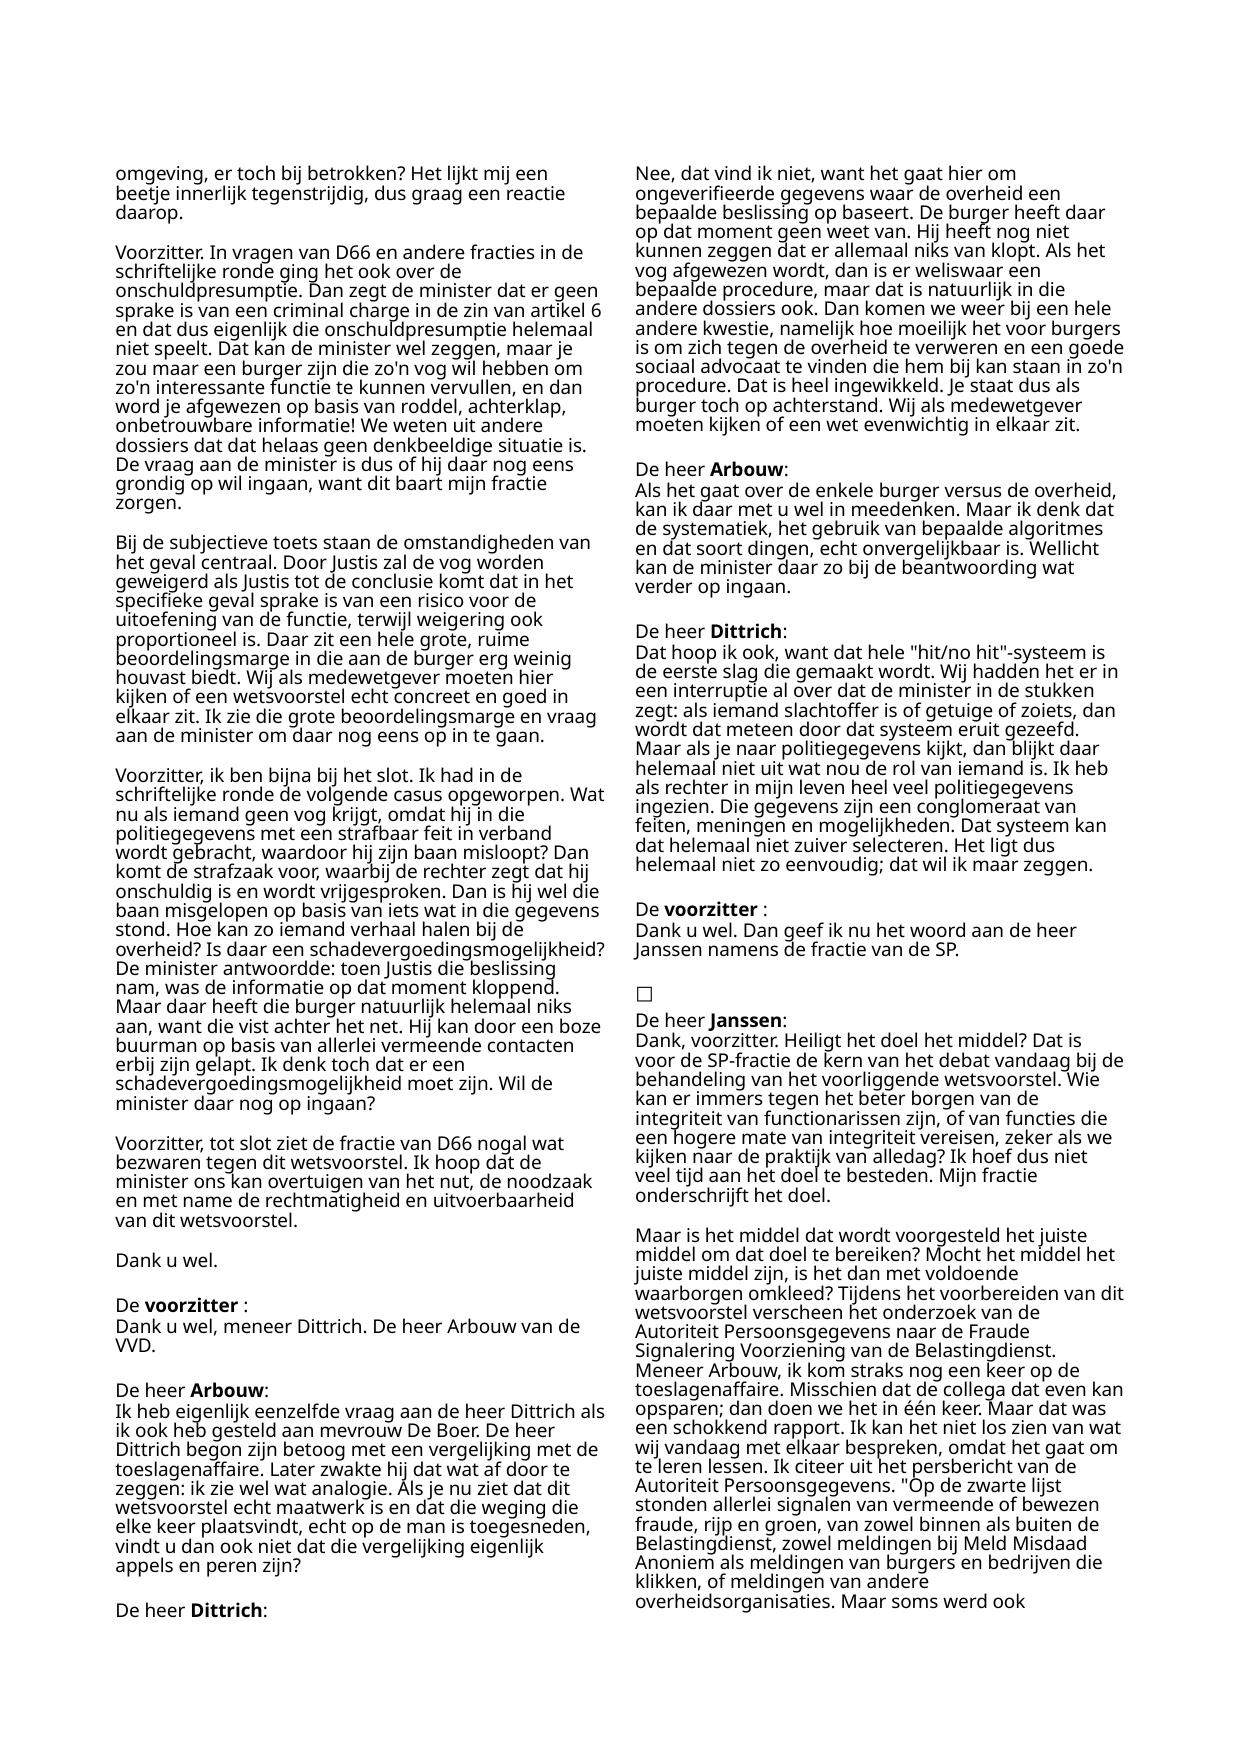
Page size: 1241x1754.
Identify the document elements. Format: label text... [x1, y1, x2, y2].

text De voorzitter : [115, 1292, 605, 1318]
text ⬜ [635, 981, 1125, 1007]
text Dank u wel. [115, 1252, 605, 1271]
text Voorzitter, tot slot ziet de fractie van D66 nogal wat bezwaren tegen dit wetsvoorstel. Ik hoop dat de minister ons kan overtuigen van het nut, de noodzaak en met name de rechtmatigheid en uitvoerbaarheid van dit wetsvoorstel. [115, 1135, 605, 1231]
text Voorzitter, ik ben bijna bij het slot. Ik had in de schriftelijke ronde de volgende casus opgeworpen. Wat nu als iemand geen vog krijgt, omdat hij in die politiegegevens met een strafbaar feit in verband wordt gebracht, waardoor hij zijn baan misloopt? Dan komt de strafzaak voor, waarbij de rechter zegt dat hij onschuldig is en wordt vrijgesproken. Dan is hij wel die baan misgelopen op basis van iets wat in die gegevens stond. Hoe kan zo iemand verhaal halen bij de overheid? Is daar een schadevergoedingsmogelijkheid? De minister antwoordde: toen Justis die beslissing nam, was de informatie op dat moment kloppend. Maar daar heeft die burger natuurlijk helemaal niks aan, want die vist achter het net. Hij kan door een boze buurman op basis van allerlei vermeende contacten erbij zijn gelapt. Ik denk toch dat er een schadevergoedingsmogelijkheid moet zijn. Wil de minister daar nog op ingaan? [115, 767, 605, 1114]
text Bij de subjectieve toets staan de omstandigheden van het geval centraal. Door Justis zal de vog worden geweigerd als Justis tot de conclusie komt dat in het specifieke geval sprake is van een risico voor de uitoefening van de functie, terwijl weigering ook proportioneel is. Daar zit een hele grote, ruime beoordelingsmarge in die aan de burger erg weinig houvast biedt. Wij als medewetgever moeten hier kijken of een wetsvoorstel echt concreet en goed in elkaar zit. Ik zie die grote beoordelingsmarge en vraag aan de minister om daar nog eens op in te gaan. [115, 534, 605, 746]
text De heer Dittrich: [635, 618, 1125, 644]
text De heer Arbouw: [635, 456, 1125, 482]
text De voorzitter : [635, 896, 1125, 922]
text De heer Janssen: [635, 1007, 1125, 1032]
text Dank u wel. Dan geef ik nu het woord aan de heer Janssen namens de fractie van de SP. [635, 922, 1125, 960]
text Ik heb eigenlijk eenzelfde vraag aan de heer Dittrich als ik ook heb gesteld aan mevrouw De Boer. De heer Dittrich begon zijn betoog met een vergelijking met de toeslagenaffaire. Later zwakte hij dat wat af door te zeggen: ik zie wel wat analogie. Als je nu ziet dat dit wetsvoorstel echt maatwerk is en dat die weging die elke keer plaatsvindt, echt op de man is toegesneden, vindt u dan ook niet dat die vergelijking eigenlijk appels en peren zijn? [115, 1403, 605, 1576]
text Nee, dat vind ik niet, want het gaat hier om ongeverifieerde gegevens waar de overheid een bepaalde beslissing op baseert. De burger heeft daar op dat moment geen weet van. Hij heeft nog niet kunnen zeggen dat er allemaal niks van klopt. Als het vog afgewezen wordt, dan is er weliswaar een bepaalde procedure, maar dat is natuurlijk in die andere dossiers ook. Dan komen we weer bij een hele andere kwestie, namelijk hoe moeilijk het voor burgers is om zich tegen de overheid te verweren en een goede sociaal advocaat te vinden die hem bij kan staan in zo'n procedure. Dat is heel ingewikkeld. Je staat dus als burger toch op achterstand. Wij als medewetgever moeten kijken of een wet evenwichtig in elkaar zit. [635, 165, 1125, 435]
text Maar is het middel dat wordt voorgesteld het juiste middel om dat doel te bereiken? Mocht het middel het juiste middel zijn, is het dan met voldoende waarborgen omkleed? Tijdens het voorbereiden van dit wetsvoorstel verscheen het onderzoek van de Autoriteit Persoonsgegevens naar de Fraude Signalering Voorziening van de Belastingdienst. Meneer Arbouw, ik kom straks nog een keer op de toeslagenaffaire. Misschien dat de collega dat even kan opsparen; dan doen we het in één keer. Maar dat was een schokkend rapport. Ik kan het niet los zien van wat wij vandaag met elkaar bespreken, omdat het gaat om te leren lessen. Ik citeer uit het persbericht van de Autoriteit Persoonsgegevens. "Op de zwarte lijst stonden allerlei signalen van vermeende of bewezen fraude, rijp en groen, van zowel binnen als buiten de Belastingdienst, zowel meldingen bij Meld Misdaad Anoniem als meldingen van burgers en bedrijven die klikken, of meldingen van andere overheidsorganisaties. Maar soms werd ook [635, 1227, 1125, 1612]
text De heer Arbouw: [115, 1377, 605, 1403]
text Als het gaat over de enkele burger versus de overheid, kan ik daar met u wel in meedenken. Maar ik denk dat de systematiek, het gebruik van bepaalde algoritmes en dat soort dingen, echt onvergelijkbaar is. Wellicht kan de minister daar zo bij de beantwoording wat verder op ingaan. [635, 482, 1125, 597]
text Voorzitter. In vragen van D66 en andere fracties in de schriftelijke ronde ging het ook over de onschuldpresumptie. Dan zegt de minister dat er geen sprake is van een criminal charge in de zin van artikel 6 en dat dus eigenlijk die onschuldpresumptie helemaal niet speelt. Dat kan de minister wel zeggen, maar je zou maar een burger zijn die zo'n vog wil hebben om zo'n interessante functie te kunnen vervullen, en dan word je afgewezen op basis van roddel, achterklap, onbetrouwbare informatie! We weten uit andere dossiers dat dat helaas geen denkbeeldige situatie is. De vraag aan de minister is dus of hij daar nog eens grondig op wil ingaan, want dit baart mijn fractie zorgen. [115, 244, 605, 514]
text De heer Dittrich: [115, 1597, 605, 1623]
text Dank u wel, meneer Dittrich. De heer Arbouw van de VVD. [115, 1318, 605, 1356]
text Dank, voorzitter. Heiligt het doel het middel? Dat is voor de SP-fractie de kern van het debat vandaag bij de behandeling van het voorliggende wetsvoorstel. Wie kan er immers tegen het beter borgen van de integriteit van functionarissen zijn, of van functies die een hogere mate van integriteit vereisen, zeker als we kijken naar de praktijk van alledag? Ik hoef dus niet veel tijd aan het doel te besteden. Mijn fractie onderschrijft het doel. [635, 1032, 1125, 1206]
text Dat hoop ik ook, want dat hele "hit/no hit"-systeem is de eerste slag die gemaakt wordt. Wij hadden het er in een interruptie al over dat de minister in de stukken zegt: als iemand slachtoffer is of getuige of zoiets, dan wordt dat meteen door dat systeem eruit gezeefd. Maar als je naar politiegegevens kijkt, dan blijkt daar helemaal niet uit wat nou de rol van iemand is. Ik heb als rechter in mijn leven heel veel politiegegevens ingezien. Die gegevens zijn een conglomeraat van feiten, meningen en mogelijkheden. Dat systeem kan dat helemaal niet zuiver selecteren. Het ligt dus helemaal niet zo eenvoudig; dat wil ik maar zeggen. [635, 644, 1125, 875]
text omgeving, er toch bij betrokken? Het lijkt mij een beetje innerlijk tegenstrijdig, dus graag een reactie daarop. [115, 165, 605, 223]
